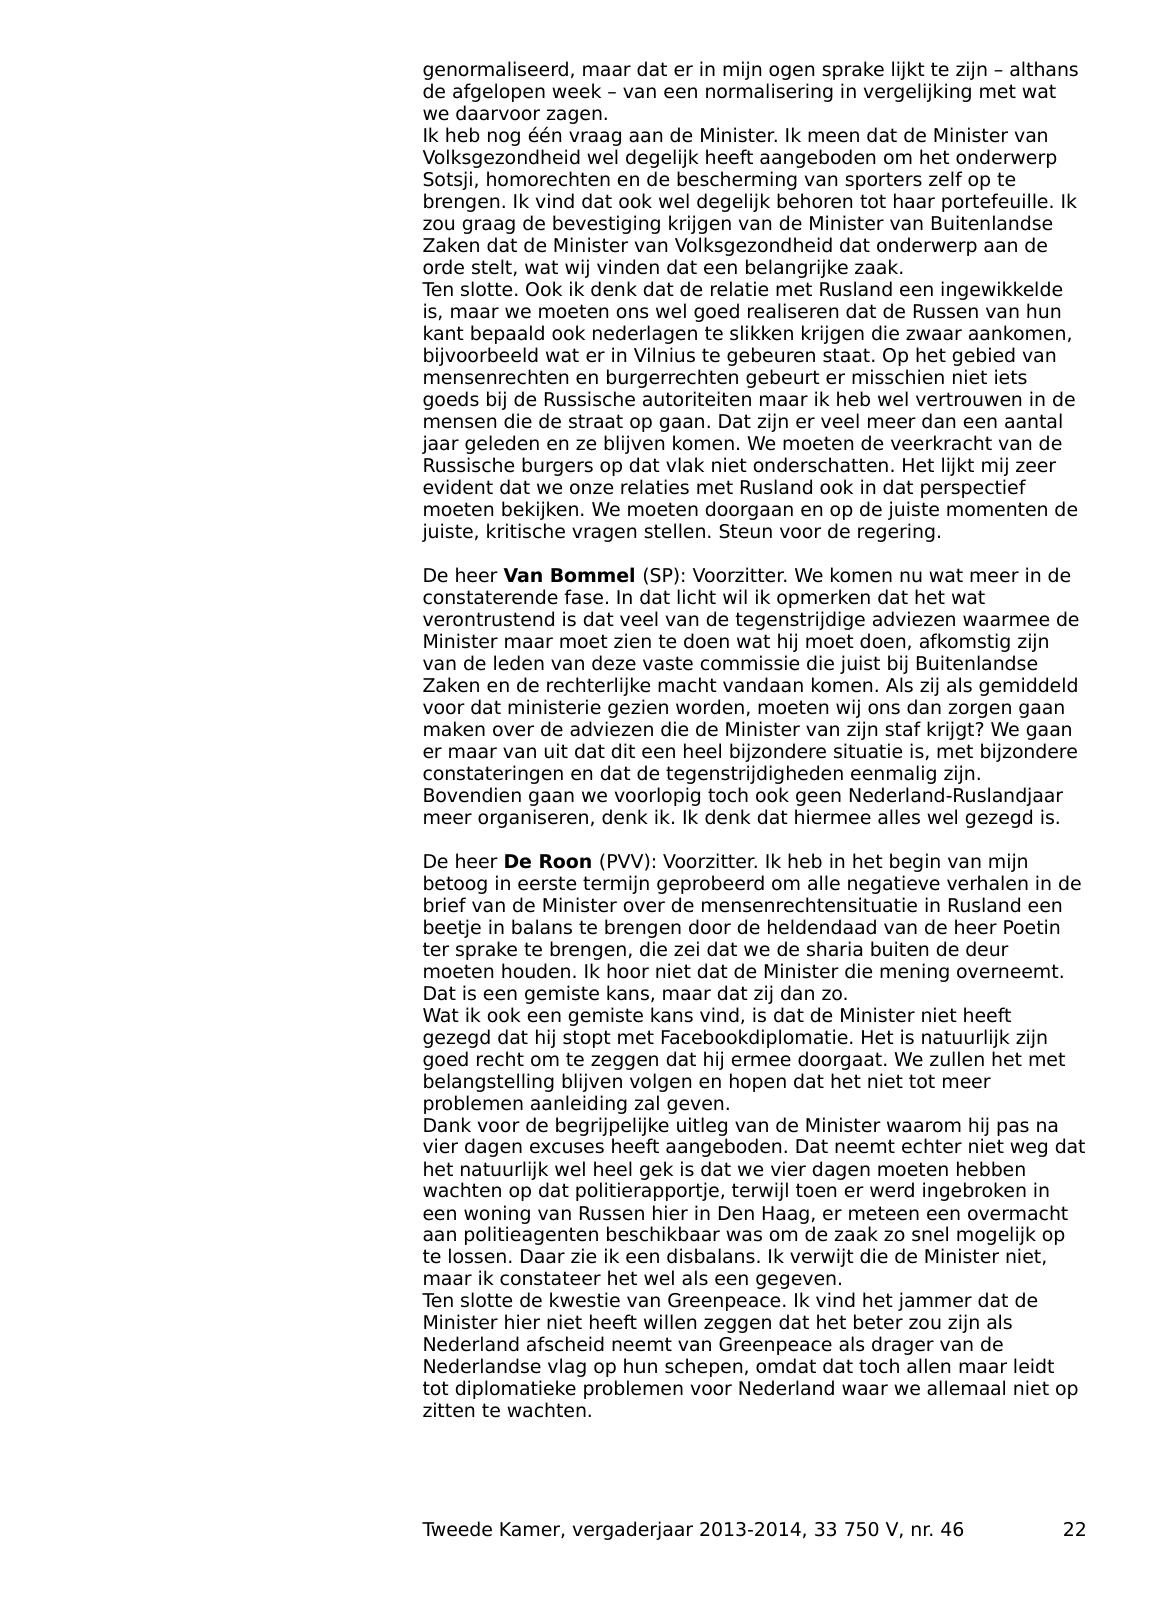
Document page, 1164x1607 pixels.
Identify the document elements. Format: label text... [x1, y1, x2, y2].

text Ten slotte de kwestie van Greenpeace. Ik vind het jammer dat de Minister hier niet heeft willen zeggen dat het beter zou zijn als Nederland afscheid neemt van Greenpeace als drager van de Nederlandse vlag op hun schepen, omdat dat toch allen maar leidt tot diplomatieke problemen voor Nederland waar we allemaal niet op zitten te wachten. [422, 1290, 1087, 1422]
text Wat ik ook een gemiste kans vind, is dat de Minister niet heeft gezegd dat hij stopt met Facebookdiplomatie. Het is natuurlijk zijn goed recht om te zeggen dat hij ermee doorgaat. We zullen het met belangstelling blijven volgen en hopen dat het niet tot meer problemen aanleiding zal geven. [422, 1004, 1087, 1114]
text genormaliseerd, maar dat er in mijn ogen sprake lijkt te zijn – althans de afgelopen week – van een normalisering in vergelijking met wat we daarvoor zagen. [422, 59, 1087, 125]
text Dank voor de begrijpelijke uitleg van de Minister waarom hij pas na vier dagen excuses heeft aangeboden. Dat neemt echter niet weg dat het natuurlijk wel heel gek is dat we vier dagen moeten hebben wachten op dat politierapportje, terwijl toen er werd ingebroken in een woning van Russen hier in Den Haag, er meteen een overmacht aan politieagenten beschikbaar was om de zaak zo snel mogelijk op te lossen. Daar zie ik een disbalans. Ik verwijt die de Minister niet, maar ik constateer het wel als een gegeven. [422, 1114, 1087, 1290]
text De heer Van Bommel (SP): Voorzitter. We komen nu wat meer in de constaterende fase. In dat licht wil ik opmerken dat het wat verontrustend is dat veel van de tegenstrijdige adviezen waarmee de Minister maar moet zien te doen wat hij moet doen, afkomstig zijn van de leden van deze vaste commissie die juist bij Buitenlandse Zaken en de rechterlijke macht vandaan komen. Als zij als gemiddeld voor dat ministerie gezien worden, moeten wij ons dan zorgen gaan maken over de adviezen die de Minister van zijn staf krijgt? We gaan er maar van uit dat dit een heel bijzondere situatie is, met bijzondere constateringen en dat de tegenstrijdigheden eenmalig zijn. Bovendien gaan we voorlopig toch ook geen Nederland-Ruslandjaar meer organiseren, denk ik. Ik denk dat hiermee alles wel gezegd is. [422, 565, 1087, 828]
text Ten slotte. Ook ik denk dat de relatie met Rusland een ingewikkelde is, maar we moeten ons wel goed realiseren dat de Russen van hun kant bepaald ook nederlagen te slikken krijgen die zwaar aankomen, bijvoorbeeld wat er in Vilnius te gebeuren staat. Op het gebied van mensenrechten en burgerrechten gebeurt er misschien niet iets goeds bij de Russische autoriteiten maar ik heb wel vertrouwen in de mensen die de straat op gaan. Dat zijn er veel meer dan een aantal jaar geleden en ze blijven komen. We moeten de veerkracht van de Russische burgers op dat vlak niet onderschatten. Het lijkt mij zeer evident dat we onze relaties met Rusland ook in dat perspectief moeten bekijken. We moeten doorgaan en op de juiste momenten de juiste, kritische vragen stellen. Steun voor de regering. [422, 279, 1087, 543]
text Ik heb nog één vraag aan de Minister. Ik meen dat de Minister van Volksgezondheid wel degelijk heeft aangeboden om het onderwerp Sotsji, homorechten en de bescherming van sporters zelf op te brengen. Ik vind dat ook wel degelijk behoren tot haar portefeuille. Ik zou graag de bevestiging krijgen van de Minister van Buitenlandse Zaken dat de Minister van Volksgezondheid dat onderwerp aan de orde stelt, wat wij vinden dat een belangrijke zaak. [422, 125, 1087, 279]
text De heer De Roon (PVV): Voorzitter. Ik heb in het begin van mijn betoog in eerste termijn geprobeerd om alle negatieve verhalen in de brief van de Minister over de mensenrechtensituatie in Rusland een beetje in balans te brengen door de heldendaad van de heer Poetin ter sprake te brengen, die zei dat we de sharia buiten de deur moeten houden. Ik hoor niet dat de Minister die mening overneemt. Dat is een gemiste kans, maar dat zij dan zo. [422, 851, 1087, 1004]
